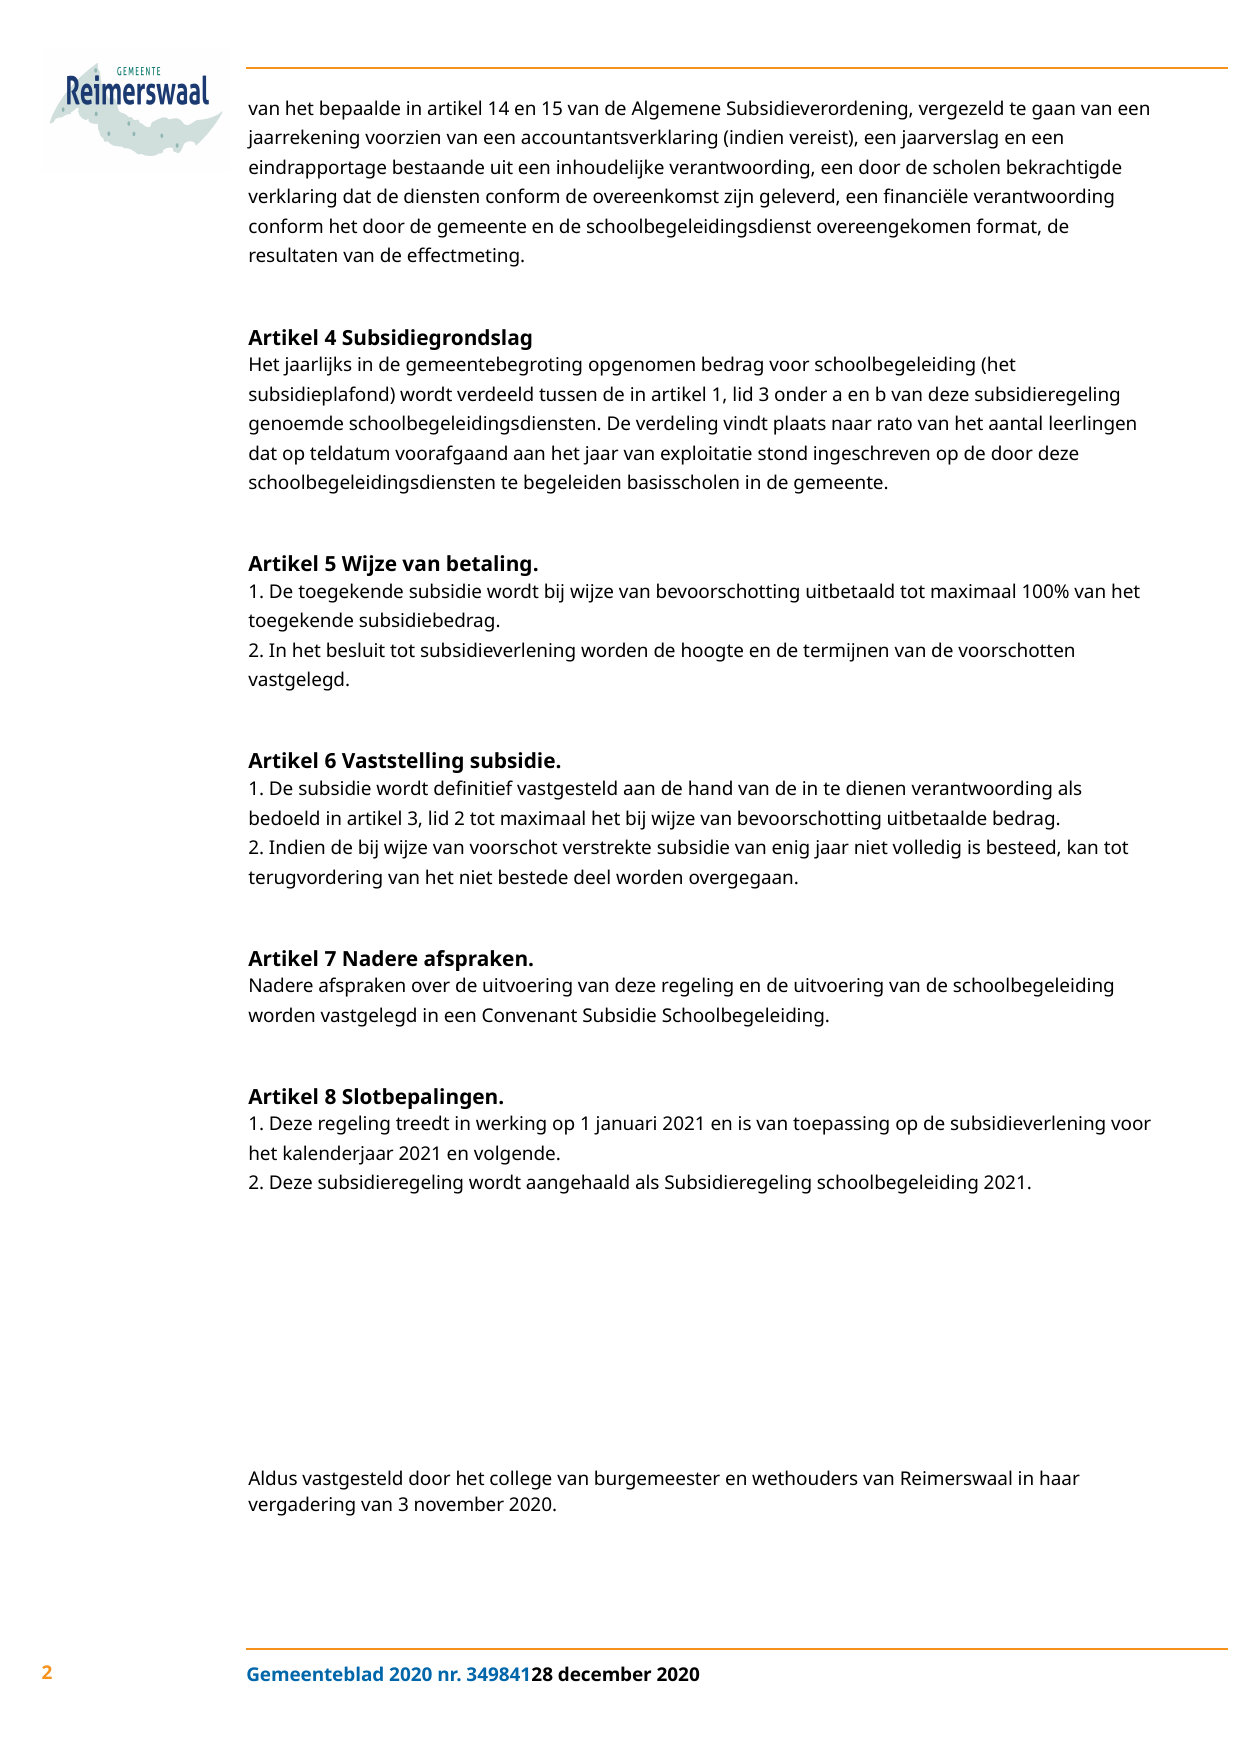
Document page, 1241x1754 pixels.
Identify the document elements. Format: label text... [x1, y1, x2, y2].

text Artikel 8 Slotbepalingen. [248, 1082, 1152, 1110]
text 2. Deze subsidieregeling wordt aangehaald als Subsidieregeling schoolbegeleiding 2021. [248, 1169, 1152, 1195]
text 2. Indien de bij wijze van voorschot verstrekte subsidie van enig jaar niet volledig is besteed, kan tot terugvordering van het niet bestede deel worden overgegaan. [248, 834, 1152, 889]
text Aldus vastgesteld door het college van burgemeester en wethouders van Reimerswaal in haar vergadering van 3 november 2020. [248, 1465, 1152, 1517]
text 1. Deze regeling treedt in werking op 1 januari 2021 en is van toepassing op de subsidieverlening voor het kalenderjaar 2021 en volgende. [248, 1110, 1152, 1166]
text 1. De toegekende subsidie wordt bij wijze van bevoorschotting uitbetaald tot maximaal 100% van het toegekende subsidiebedrag. [248, 578, 1152, 633]
text 2. In het besluit tot subsidieverlening worden de hoogte en de termijnen van de voorschotten vastgelegd. [248, 637, 1152, 692]
text Artikel 4 Subsidiegrondslag [248, 323, 1152, 351]
text Artikel 6 Vaststelling subsidie. [248, 747, 1152, 775]
text 1. De subsidie wordt definitief vastgesteld aan de hand van de in te dienen verantwoording als bedoeld in artikel 3, lid 2 tot maximaal het bij wijze van bevoorschotting uitbetaalde bedrag. [248, 775, 1152, 830]
text Nadere afspraken over de uitvoering van deze regeling en de uitvoering van de schoolbegeleiding worden vastgelegd in een Convenant Subsidie Schoolbegeleiding. [248, 972, 1152, 1028]
text van het bepaalde in artikel 14 en 15 van de Algemene Subsidieverordening, vergezeld te gaan van een jaarrekening voorzien van een accountantsverklaring (indien vereist), een jaarverslag en een eindrapportage bestaande uit een inhoudelijke verantwoording, een door de scholen bekrachtigde verklaring dat de diensten conform de overeenkomst zijn geleverd, een financiële verantwoording conform het door de gemeente en de schoolbegeleidingsdienst overeengekomen format, de resultaten van de effectmeting. [248, 95, 1152, 268]
text Artikel 7 Nadere afspraken. [248, 944, 1152, 972]
picture [41, 47, 231, 172]
text Artikel 5 Wijze van betaling. [248, 549, 1152, 578]
text Het jaarlijks in de gemeentebegroting opgenomen bedrag voor schoolbegeleiding (het subsidieplafond) wordt verdeeld tussen de in artikel 1, lid 3 onder a en b van deze subsidieregeling genoemde schoolbegeleidingsdiensten. De verdeling vindt plaats naar rato van het aantal leerlingen dat op teldatum voorafgaand aan het jaar van exploitatie stond ingeschreven op de door deze schoolbegeleidingsdiensten te begeleiden basisscholen in de gemeente. [248, 351, 1152, 495]
